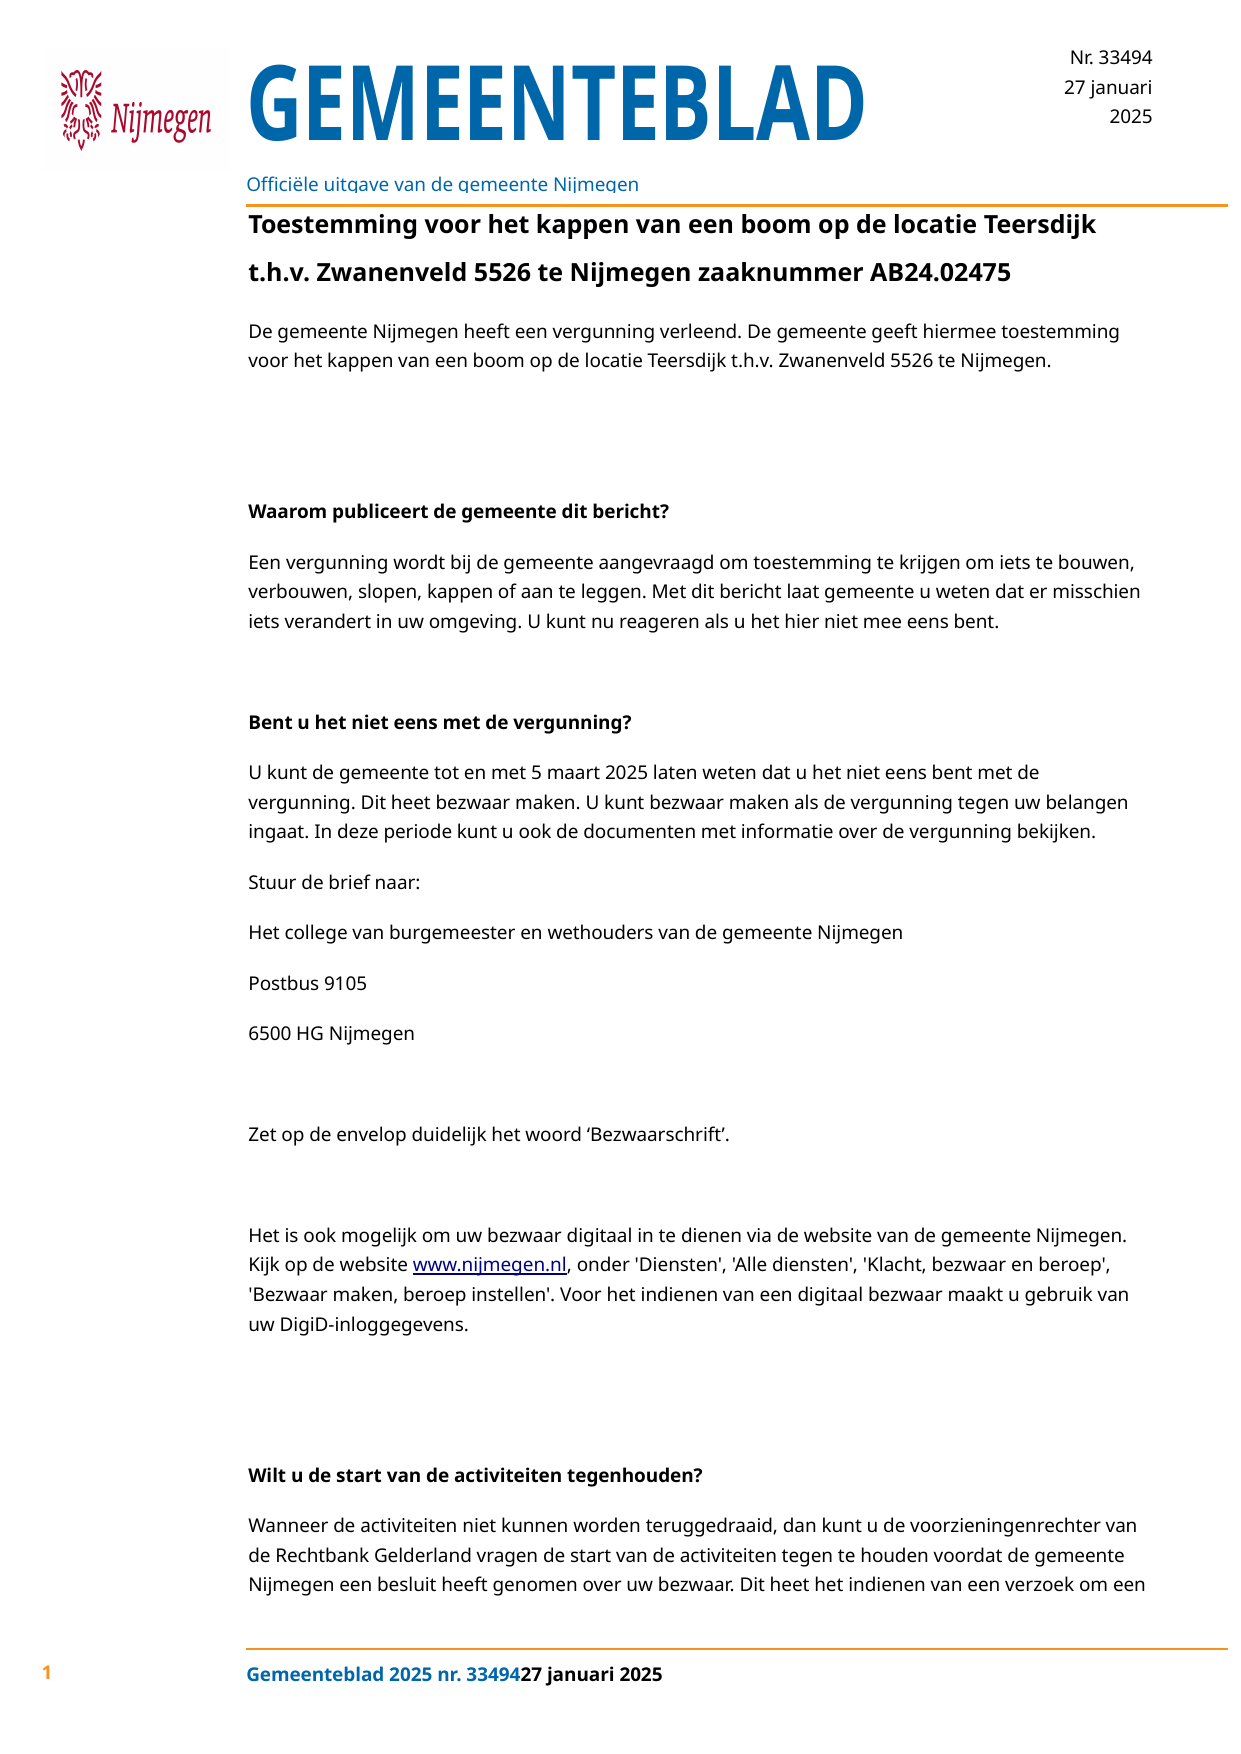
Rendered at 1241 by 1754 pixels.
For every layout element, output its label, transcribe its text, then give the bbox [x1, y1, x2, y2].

text U kunt de gemeente tot en met 5 maart 2025 laten weten dat u het niet eens bent met de vergunning. Dit heet bezwaar maken. U kunt bezwaar maken als de vergunning tegen uw belangen ingaat. In deze periode kunt u ook de documenten met informatie over de vergunning bekijken. [248, 759, 1152, 844]
text Een vergunning wordt bij de gemeente aangevraagd om toestemming te krijgen om iets te bouwen, verbouwen, slopen, kappen of aan te leggen. Met dit bericht laat gemeente u weten dat er misschien iets verandert in uw omgeving. U kunt nu reageren als u het hier niet mee eens bent. [248, 549, 1152, 634]
text De gemeente Nijmegen heeft een vergunning verleend. De gemeente geeft hiermee toestemming voor het kappen van een boom op de locatie Teersdijk t.h.v. Zwanenveld 5526 te Nijmegen. [248, 318, 1152, 373]
text Het college van burgemeester en wethouders van de gemeente Nijmegen [248, 919, 1152, 945]
text Wilt u de start van de activiteiten tegenhouden? [248, 1462, 1152, 1488]
picture [41, 47, 231, 172]
text Bent u het niet eens met de vergunning? [248, 709, 1152, 735]
text Postbus 9105 [248, 970, 1152, 996]
text Stuur de brief naar: [248, 869, 1152, 895]
text Wanneer de activiteiten niet kunnen worden teruggedraaid, dan kunt u de voorzieningenrechter van de Rechtbank Gelderland vragen de start van de activiteiten tegen te houden voordat de gemeente Nijmegen een besluit heeft genomen over uw bezwaar. Dit heet het indienen van een verzoek om een [248, 1512, 1152, 1597]
text Waarom publiceert de gemeente dit bericht? [248, 499, 1152, 524]
text 6500 HG Nijmegen [248, 1020, 1152, 1046]
text Toestemming voor het kappen van een boom op de locatie Teersdijk t.h.v. Zwanenveld 5526 te Nijmegen zaaknummer AB24.02475 [248, 207, 1152, 288]
text Zet op de envelop duidelijk het woord ‘Bezwaarschrift’. [248, 1121, 1152, 1147]
text Het is ook mogelijk om uw bezwaar digitaal in te dienen via de website van de gemeente Nijmegen. Kijk op de website www.nijmegen.nl, onder 'Diensten', 'Alle diensten', 'Klacht, bezwaar en beroep', 'Bezwaar maken, beroep instellen'. Voor het indienen van een digitaal bezwaar maakt u gebruik van uw DigiD-inloggegevens. [248, 1222, 1152, 1337]
